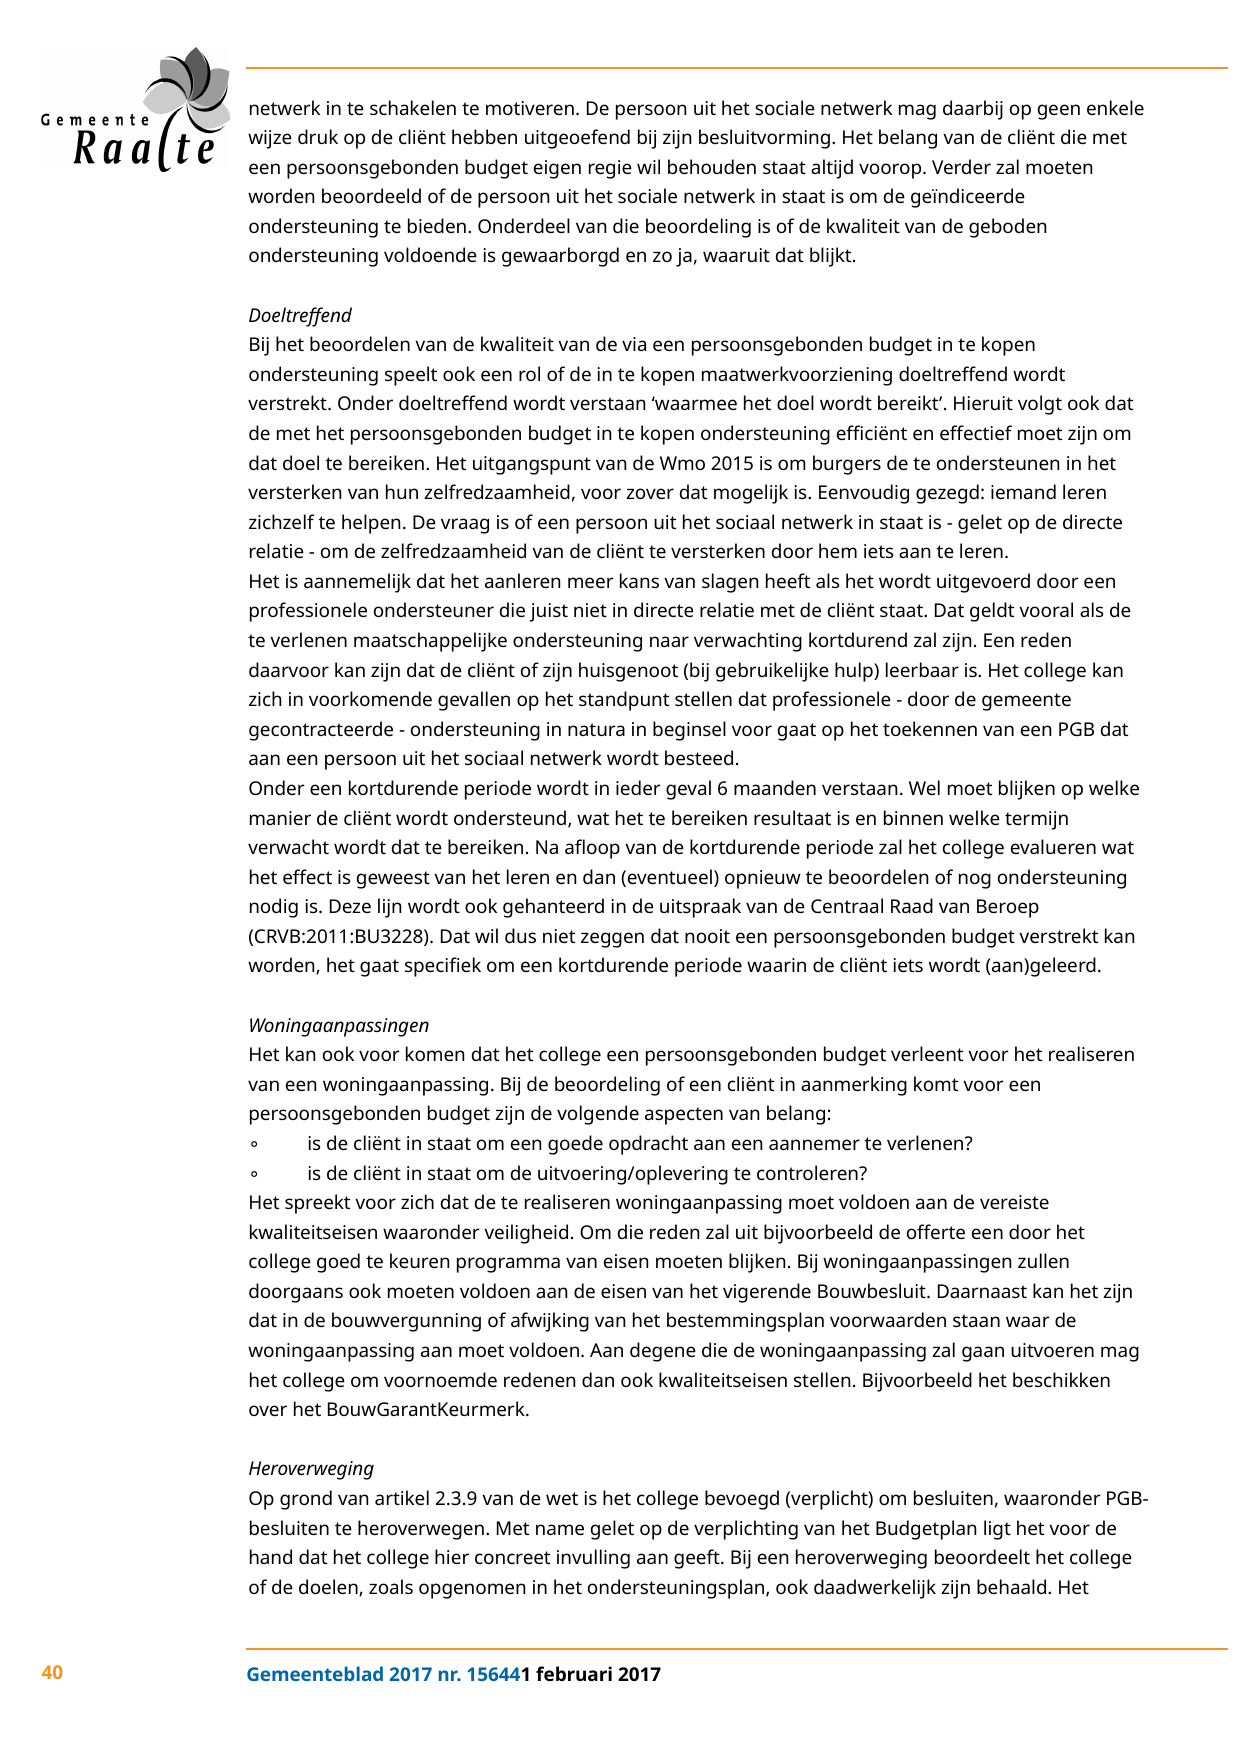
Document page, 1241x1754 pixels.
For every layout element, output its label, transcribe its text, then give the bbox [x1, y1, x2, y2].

picture [41, 47, 231, 172]
text Het is aannemelijk dat het aanleren meer kans van slagen heeft als het wordt uitgevoerd door een professionele ondersteuner die juist niet in directe relatie met de cliënt staat. Dat geldt vooral als de te verlenen maatschappelijke ondersteuning naar verwachting kortdurend zal zijn. Een reden daarvoor kan zijn dat de cliënt of zijn huisgenoot (bij gebruikelijke hulp) leerbaar is. Het college kan zich in voorkomende gevallen op het standpunt stellen dat professionele - door de gemeente gecontracteerde - ondersteuning in natura in beginsel voor gaat op het toekennen van een PGB dat aan een persoon uit het sociaal netwerk wordt besteed. [248, 568, 1152, 771]
text Bij het beoordelen van de kwaliteit van de via een persoonsgebonden budget in te kopen ondersteuning speelt ook een rol of de in te kopen maatwerkvoorziening doeltreffend wordt verstrekt. Onder doeltreffend wordt verstaan ‘waarmee het doel wordt bereikt’. Hieruit volgt ook dat de met het persoonsgebonden budget in te kopen ondersteuning efficiënt en effectief moet zijn om dat doel te bereiken. Het uitgangspunt van de Wmo 2015 is om burgers de te ondersteunen in het versterken van hun zelfredzaamheid, voor zover dat mogelijk is. Eenvoudig gezegd: iemand leren zichzelf te helpen. De vraag is of een persoon uit het sociaal netwerk in staat is - gelet op de directe relatie - om de zelfredzaamheid van de cliënt te versterken door hem iets aan te leren. [248, 331, 1152, 564]
text Woningaanpassingen [248, 1012, 1152, 1038]
list is de cliënt in staat om de uitvoering/oplevering te controleren? [248, 1160, 1152, 1186]
text Het kan ook voor komen dat het college een persoonsgebonden budget verleent voor het realiseren van een woningaanpassing. Bij de beoordeling of een cliënt in aanmerking komt voor een persoonsgebonden budget zijn de volgende aspecten van belang: [248, 1041, 1152, 1126]
text netwerk in te schakelen te motiveren. De persoon uit het sociale netwerk mag daarbij op geen enkele wijze druk op de cliënt hebben uitgeoefend bij zijn besluitvorming. Het belang van de cliënt die met een persoonsgebonden budget eigen regie wil behouden staat altijd voorop. Verder zal moeten worden beoordeeld of de persoon uit het sociale netwerk in staat is om de geïndiceerde ondersteuning te bieden. Onderdeel van die beoordeling is of de kwaliteit van de geboden ondersteuning voldoende is gewaarborgd en zo ja, waaruit dat blijkt. [248, 95, 1152, 268]
text Onder een kortdurende periode wordt in ieder geval 6 maanden verstaan. Wel moet blijken op welke manier de cliënt wordt ondersteund, wat het te bereiken resultaat is en binnen welke termijn verwacht wordt dat te bereiken. Na afloop van de kortdurende periode zal het college evalueren wat het effect is geweest van het leren en dan (eventueel) opnieuw te beoordelen of nog ondersteuning nodig is. Deze lijn wordt ook gehanteerd in de uitspraak van de Centraal Raad van Beroep (CRVB:2011:BU3228). Dat wil dus niet zeggen dat nooit een persoonsgebonden budget verstrekt kan worden, het gaat specifiek om een kortdurende periode waarin de cliënt iets wordt (aan)geleerd. [248, 775, 1152, 978]
text Heroverweging [248, 1456, 1152, 1481]
text Het spreekt voor zich dat de te realiseren woningaanpassing moet voldoen aan de vereiste kwaliteitseisen waaronder veiligheid. Om die reden zal uit bijvoorbeeld de offerte een door het college goed te keuren programma van eisen moeten blijken. Bij woningaanpassingen zullen doorgaans ook moeten voldoen aan de eisen van het vigerende Bouwbesluit. Daarnaast kan het zijn dat in de bouwvergunning of afwijking van het bestemmingsplan voorwaarden staan waar de woningaanpassing aan moet voldoen. Aan degene die de woningaanpassing zal gaan uitvoeren mag het college om voornoemde redenen dan ook kwaliteitseisen stellen. Bijvoorbeeld het beschikken over het BouwGarantKeurmerk. [248, 1189, 1152, 1422]
text Doeltreffend [248, 302, 1152, 328]
text Op grond van artikel 2.3.9 van de wet is het college bevoegd (verplicht) om besluiten, waaronder PGB-besluiten te heroverwegen. Met name gelet op de verplichting van het Budgetplan ligt het voor de hand dat het college hier concreet invulling aan geeft. Bij een heroverweging beoordeelt het college of de doelen, zoals opgenomen in het ondersteuningsplan, ook daadwerkelijk zijn behaald. Het [248, 1485, 1152, 1600]
list is de cliënt in staat om een goede opdracht aan een aannemer te verlenen? [248, 1130, 1152, 1156]
